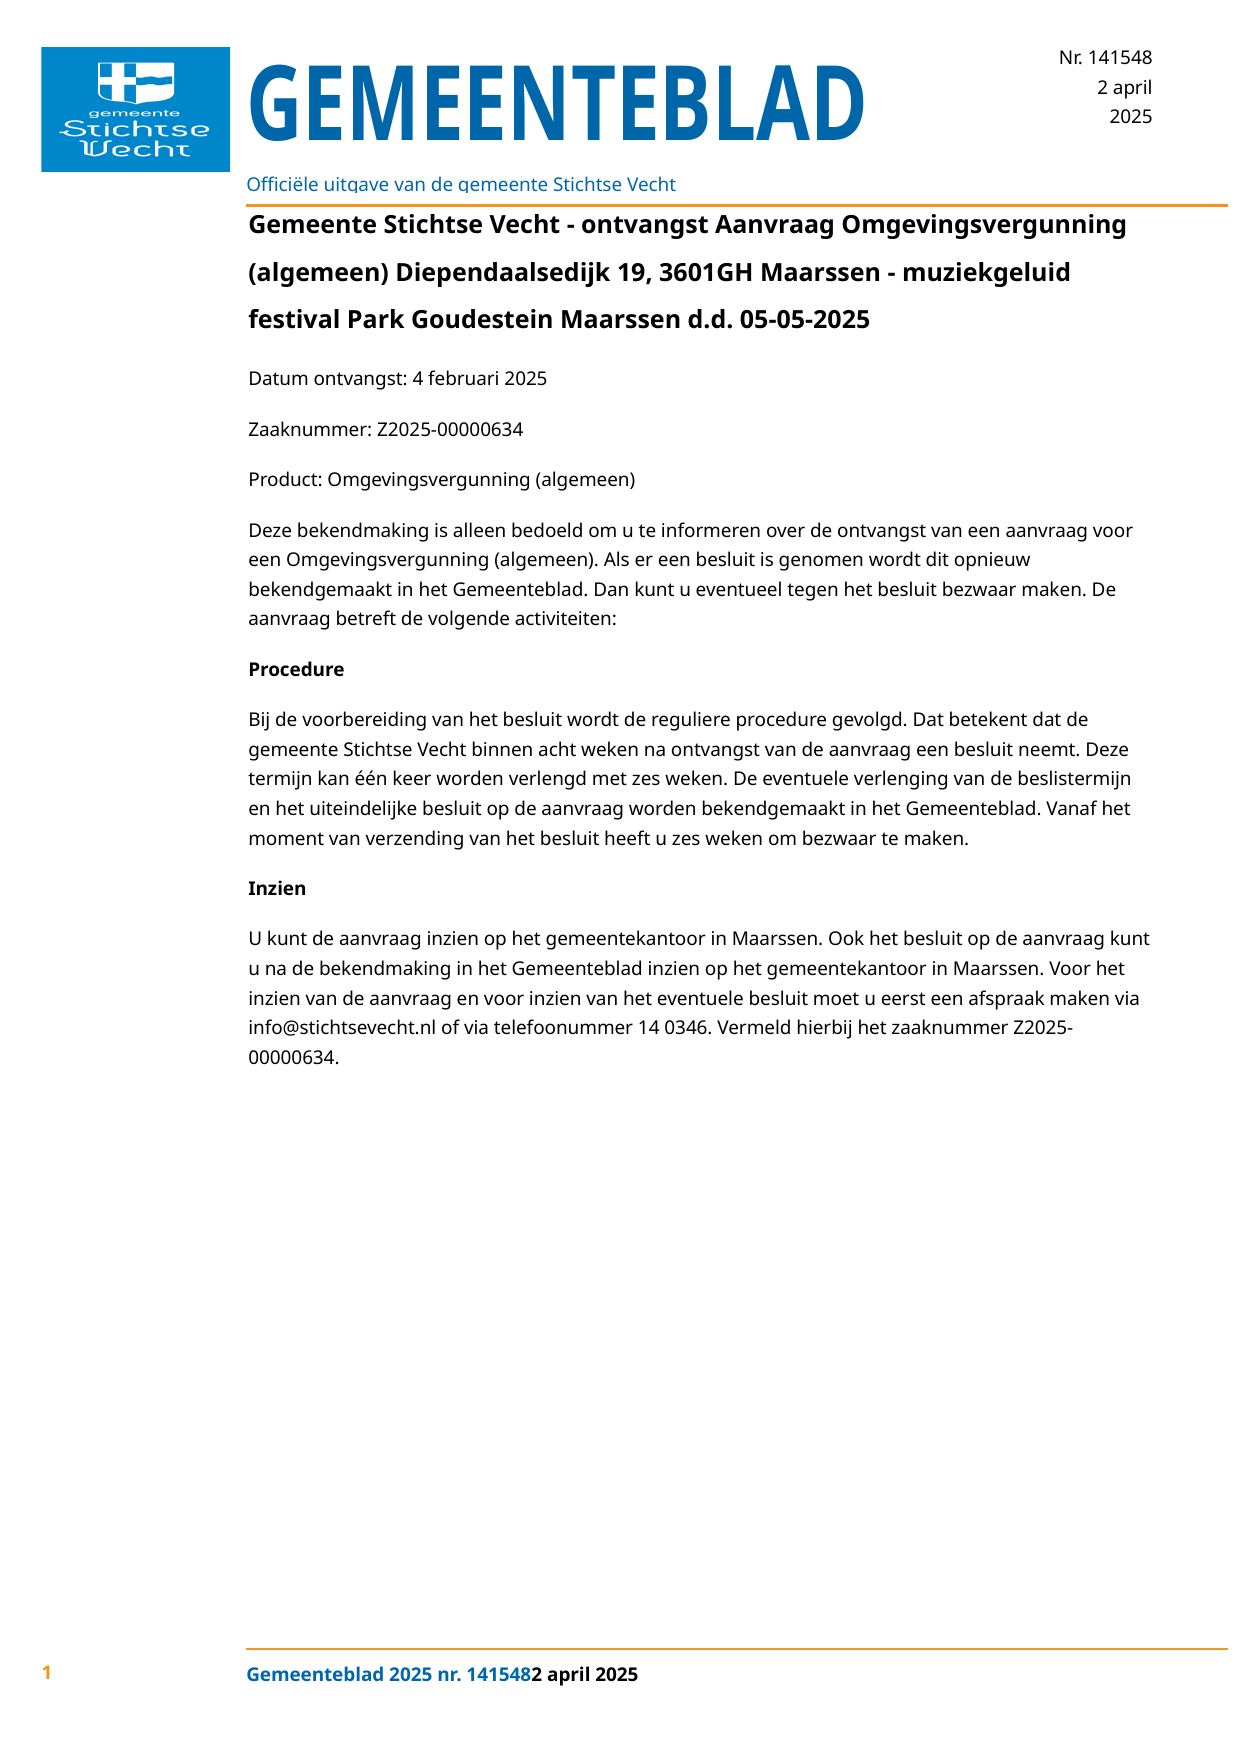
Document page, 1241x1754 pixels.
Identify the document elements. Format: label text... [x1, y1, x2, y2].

text Zaaknummer: Z2025-00000634 [248, 416, 1152, 442]
text Datum ontvangst: 4 februari 2025 [248, 366, 1152, 391]
text Bij de voorbereiding van het besluit wordt de reguliere procedure gevolgd. Dat betekent dat de gemeente Stichtse Vecht binnen acht weken na ontvangst van de aanvraag een besluit neemt. Deze termijn kan één keer worden verlengd met zes weken. De eventuele verlenging van de beslistermijn en het uiteindelijke besluit op de aanvraag worden bekendgemaakt in het Gemeenteblad. Vanaf het moment van verzending van het besluit heeft u zes weken om bezwaar te maken. [248, 706, 1152, 850]
text Product: Omgevingsvergunning (algemeen) [248, 466, 1152, 492]
text Procedure [248, 656, 1152, 682]
picture [137, 63, 174, 103]
picture [99, 63, 135, 101]
text Gemeente Stichtse Vecht - ontvangst Aanvraag Omgevingsvergunning (algemeen) Diependaalsedijk 19, 3601GH Maarssen - muziekgeluid festival Park Goudestein Maarssen d.d. 05-05-2025 [248, 207, 1152, 336]
text Inzien [248, 875, 1152, 901]
text Deze bekendmaking is alleen bedoeld om u te informeren over de ontvangst van een aanvraag voor een Omgevingsvergunning (algemeen). Als er een besluit is genomen wordt dit opnieuw bekendgemaakt in het Gemeenteblad. Dan kunt u eventueel tegen het besluit bezwaar maken. De aanvraag betreft de volgende activiteiten: [248, 517, 1152, 631]
text U kunt de aanvraag inzien op het gemeentekantoor in Maarssen. Ook het besluit op de aanvraag kunt u na de bekendmaking in het Gemeenteblad inzien op het gemeentekantoor in Maarssen. Voor het inzien van de aanvraag en voor inzien van het eventuele besluit moet u eerst een afspraak maken via info@stichtsevecht.nl of via telefoonummer 14 0346. Vermeld hierbij het zaaknummer Z2025-00000634. [248, 926, 1152, 1069]
